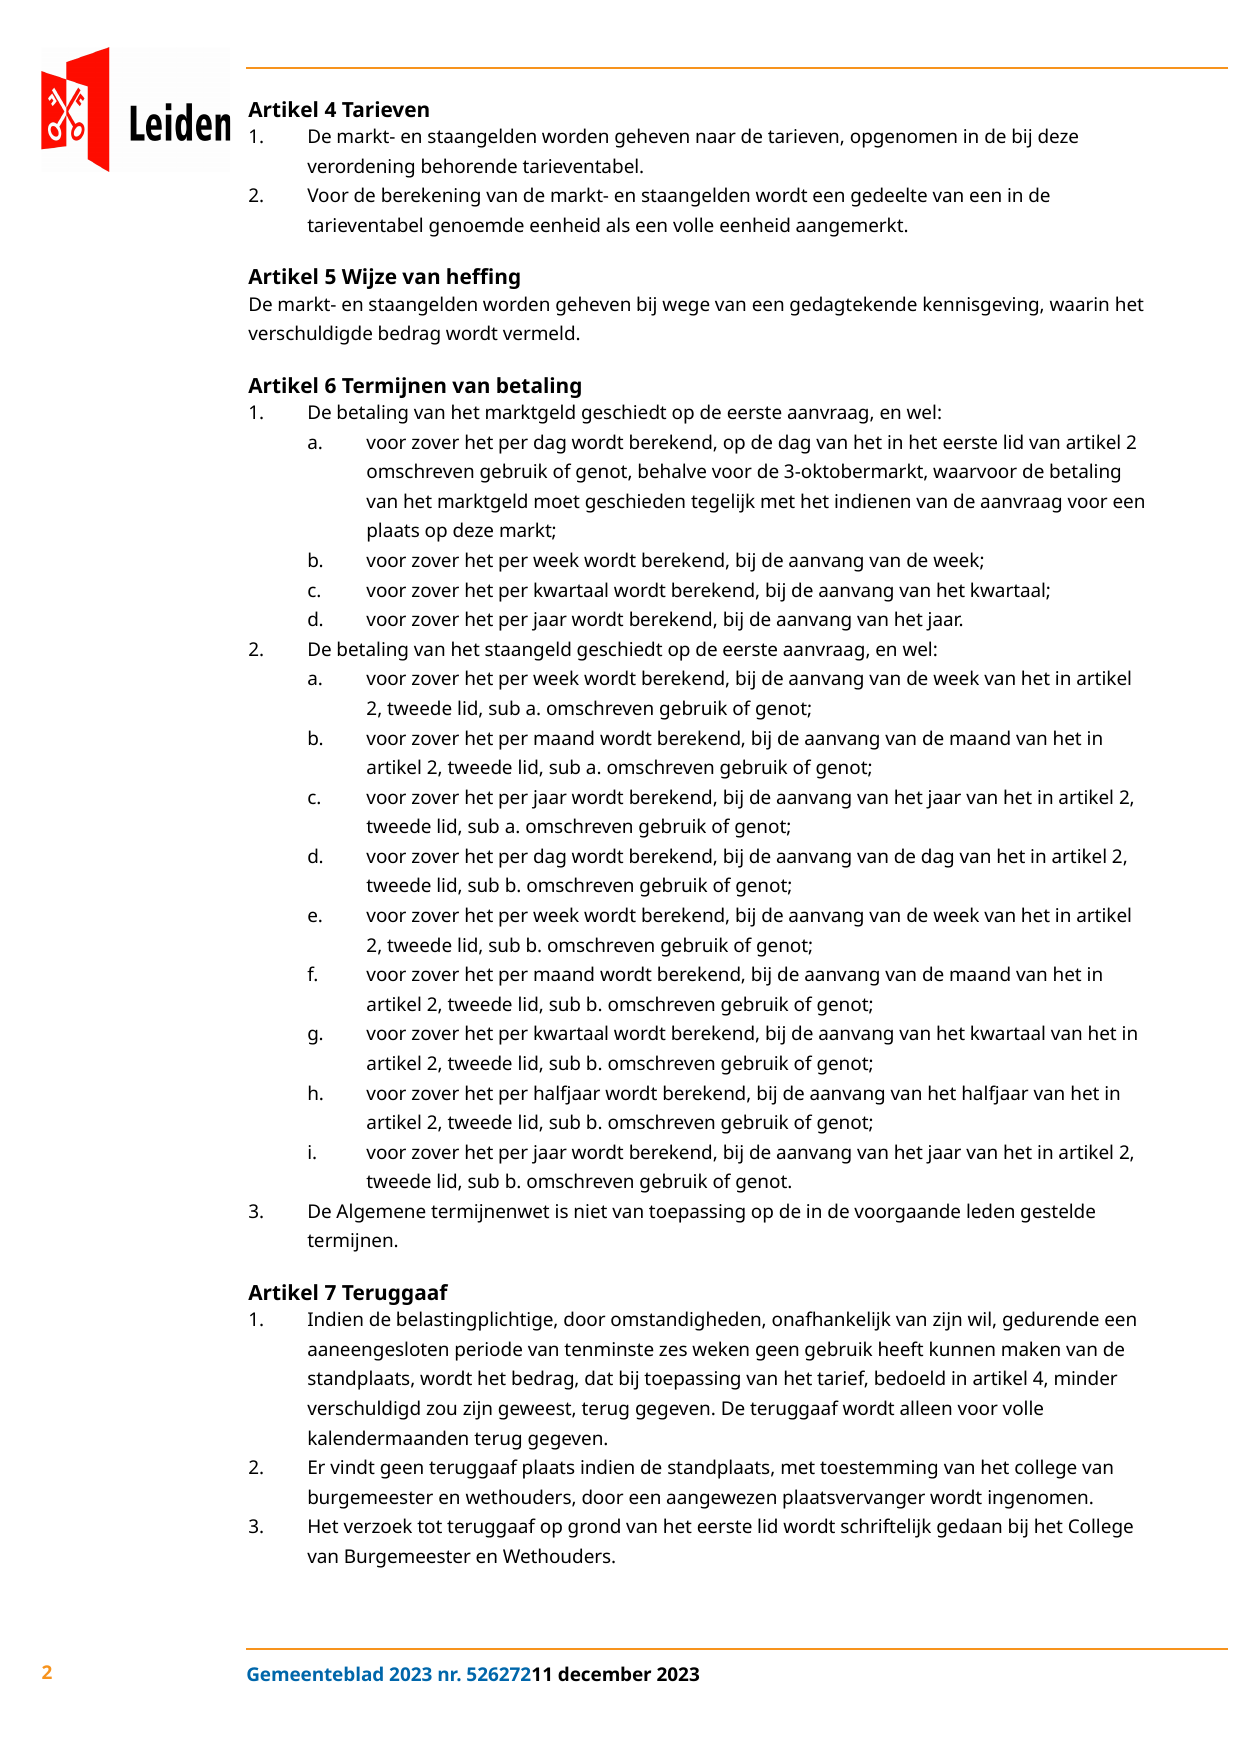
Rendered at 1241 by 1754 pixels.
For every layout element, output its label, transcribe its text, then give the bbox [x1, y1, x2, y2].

list voor zover het per dag wordt berekend, bij de aanvang van de dag van het in artikel 2, tweede lid, sub b. omschreven gebruik of genot; [307, 843, 1152, 898]
list voor zover het per week wordt berekend, bij de aanvang van de week van het in artikel 2, tweede lid, sub a. omschreven gebruik of genot; [307, 666, 1152, 721]
list voor zover het per kwartaal wordt berekend, bij de aanvang van het kwartaal; [307, 577, 1152, 602]
list voor zover het per week wordt berekend, bij de aanvang van de week van het in artikel 2, tweede lid, sub b. omschreven gebruik of genot; [307, 902, 1152, 957]
list Indien de belastingplichtige, door omstandigheden, onafhankelijk van zijn wil, gedurende een aaneengesloten periode van tenminste zes weken geen gebruik heeft kunnen maken van de standplaats, wordt het bedrag, dat bij toepassing van het tarief, bedoeld in artikel 4, minder verschuldigd zou zijn geweest, terug gegeven. De teruggaaf wordt alleen voor volle kalendermaanden terug gegeven. [248, 1306, 1152, 1451]
list voor zover het per week wordt berekend, bij de aanvang van de week; [307, 547, 1152, 573]
list De betaling van het marktgeld geschiedt op de eerste aanvraag, en wel: [248, 399, 1152, 425]
list voor zover het per jaar wordt berekend, bij de aanvang van het jaar van het in artikel 2, tweede lid, sub b. omschreven gebruik of genot. [307, 1139, 1152, 1194]
list voor zover het per kwartaal wordt berekend, bij de aanvang van het kwartaal van het in artikel 2, tweede lid, sub b. omschreven gebruik of genot; [307, 1021, 1152, 1076]
list voor zover het per jaar wordt berekend, bij de aanvang van het jaar. [307, 606, 1152, 632]
list De Algemene termijnenwet is niet van toepassing op de in de voorgaande leden gestelde termijnen. [248, 1198, 1152, 1253]
list voor zover het per halfjaar wordt berekend, bij de aanvang van het halfjaar van het in artikel 2, tweede lid, sub b. omschreven gebruik of genot; [307, 1080, 1152, 1135]
text Artikel 6 Termijnen van betaling [248, 371, 1152, 399]
list voor zover het per jaar wordt berekend, bij de aanvang van het jaar van het in artikel 2, tweede lid, sub a. omschreven gebruik of genot; [307, 784, 1152, 839]
list voor zover het per maand wordt berekend, bij de aanvang van de maand van het in artikel 2, tweede lid, sub a. omschreven gebruik of genot; [307, 725, 1152, 780]
text Artikel 7 Teruggaaf [248, 1278, 1152, 1306]
text Artikel 4 Tarieven [248, 95, 1152, 123]
list Het verzoek tot teruggaaf op grond van het eerste lid wordt schriftelijk gedaan bij het College van Burgemeester en Wethouders. [248, 1513, 1152, 1569]
list De betaling van het staangeld geschiedt op de eerste aanvraag, en wel: [248, 636, 1152, 662]
list voor zover het per dag wordt berekend, op de dag van het in het eerste lid van artikel 2 omschreven gebruik of genot, behalve voor de 3-oktobermarkt, waarvoor de betaling van het marktgeld moet geschieden tegelijk met het indienen van de aanvraag voor een plaats op deze markt; [307, 429, 1152, 543]
list De markt- en staangelden worden geheven naar de tarieven, opgenomen in de bij deze verordening behorende tarieventabel. [248, 123, 1152, 178]
list voor zover het per maand wordt berekend, bij de aanvang van de maand van het in artikel 2, tweede lid, sub b. omschreven gebruik of genot; [307, 961, 1152, 1017]
text De markt- en staangelden worden geheven bij wege van een gedagtekende kennisgeving, waarin het verschuldigde bedrag wordt vermeld. [248, 291, 1152, 346]
list Voor de berekening van de markt- en staangelden wordt een gedeelte van een in de tarieventabel genoemde eenheid als een volle eenheid aangemerkt. [248, 182, 1152, 238]
list Er vindt geen teruggaaf plaats indien de standplaats, met toestemming van het college van burgemeester en wethouders, door een aangewezen plaatsvervanger wordt ingenomen. [248, 1454, 1152, 1510]
text Artikel 5 Wijze van heffing [248, 262, 1152, 291]
picture [41, 47, 231, 172]
